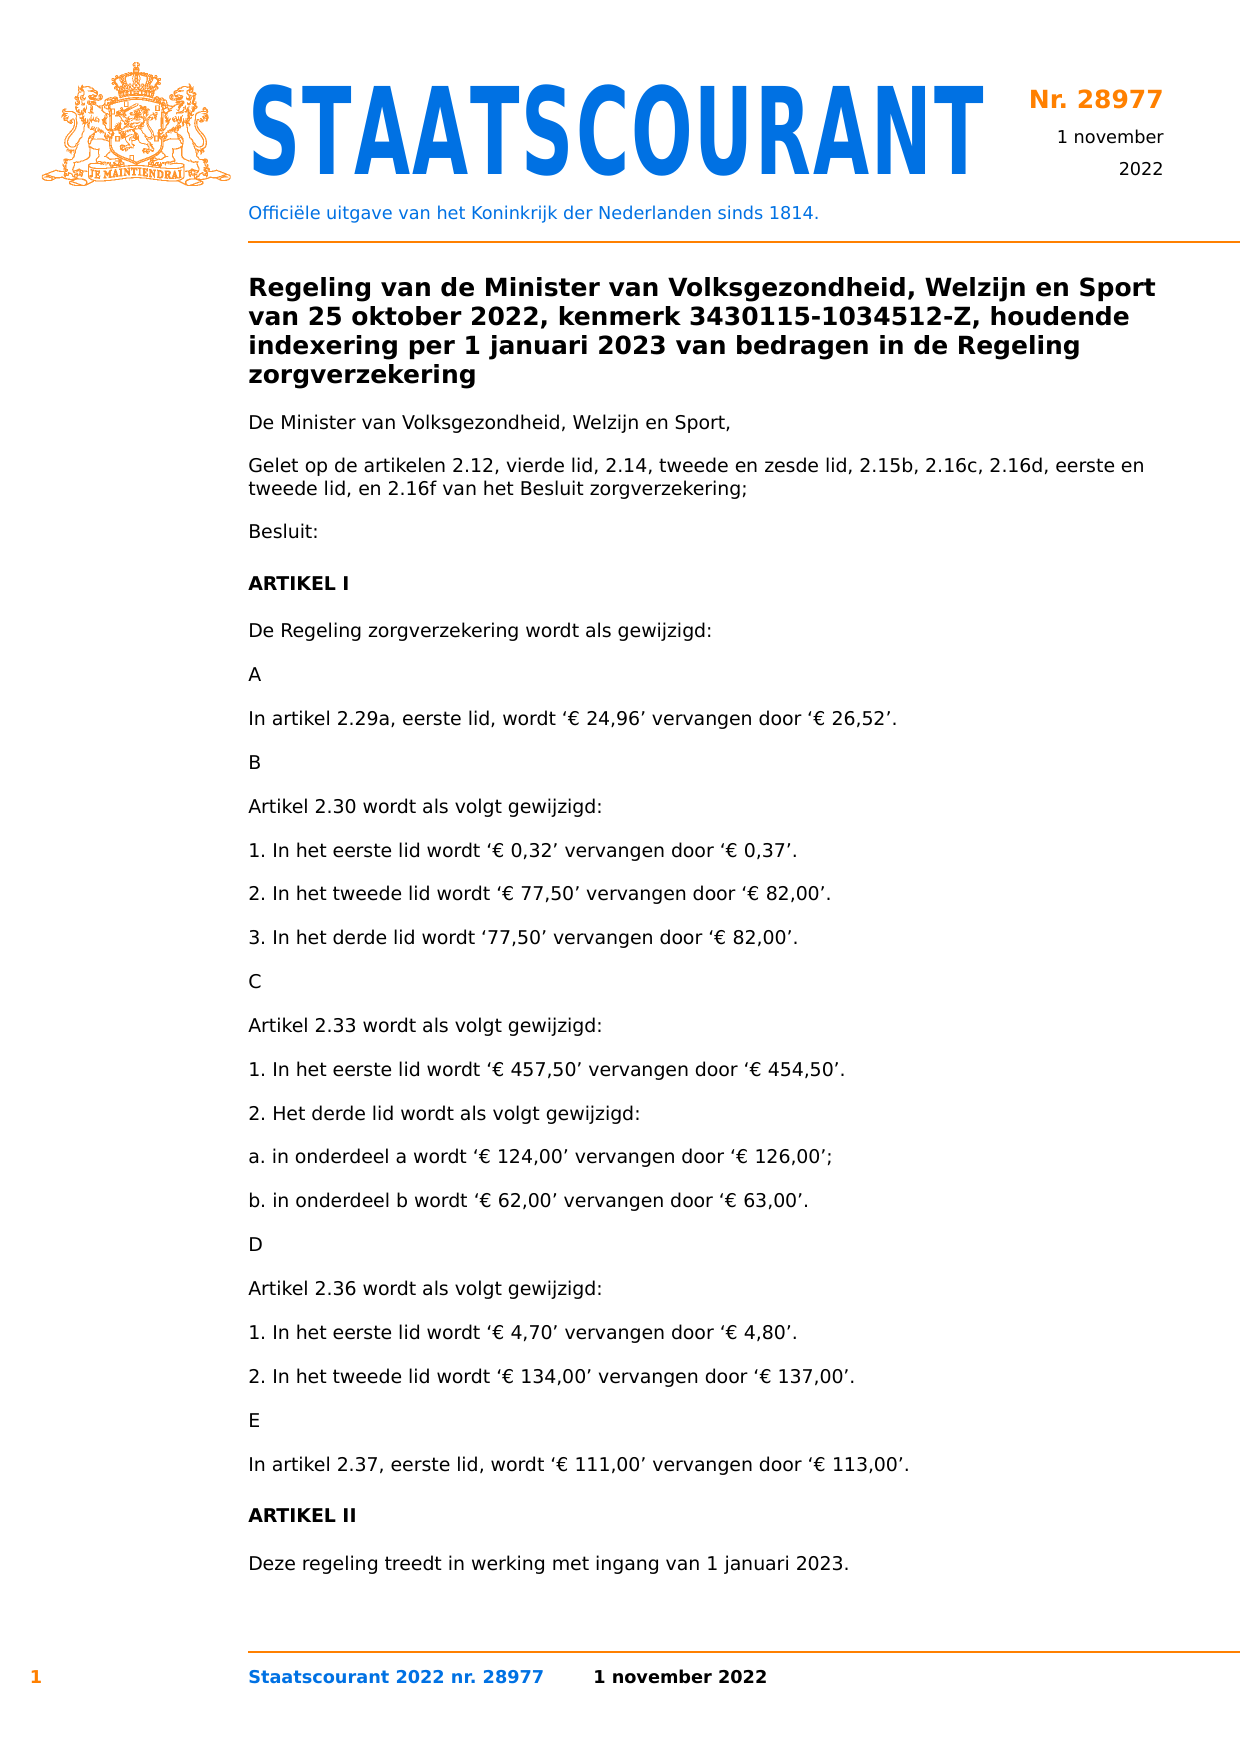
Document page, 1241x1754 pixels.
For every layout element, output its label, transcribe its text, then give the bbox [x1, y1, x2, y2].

picture [41, 62, 231, 186]
table_cell 1 november [998, 121, 1240, 153]
text 1. In het eerste lid wordt ‘€ 4,70’ vervangen door ‘€ 4,80’. [248, 1322, 1163, 1344]
text Besluit: [248, 521, 1163, 543]
text 2. In het tweede lid wordt ‘€ 77,50’ vervangen door ‘€ 82,00’. [248, 883, 1163, 905]
text B [248, 752, 1163, 774]
text 3. In het derde lid wordt ‘77,50’ vervangen door ‘€ 82,00’. [248, 927, 1163, 949]
text b. in onderdeel b wordt ‘€ 62,00’ vervangen door ‘€ 63,00’. [248, 1190, 1163, 1212]
text In artikel 2.37, eerste lid, wordt ‘€ 111,00’ vervangen door ‘€ 113,00’. [248, 1453, 1163, 1475]
text 1. In het eerste lid wordt ‘€ 457,50’ vervangen door ‘€ 454,50’. [248, 1059, 1163, 1081]
text Artikel 2.30 wordt als volgt gewijzigd: [248, 796, 1163, 818]
text D [248, 1234, 1163, 1256]
subtitle ARTIKEL I [248, 573, 1163, 595]
subtitle ARTIKEL II [248, 1505, 1163, 1527]
text E [248, 1409, 1163, 1432]
subtitle Regeling van de Minister van Volksgezondheid, Welzijn en Sport van 25 oktober 2022, kenmerk 3430115-1034512-Z, houdende indexering per 1 januari 2023 van bedragen in de Regeling zorgverzekering [248, 273, 1163, 390]
text a. in onderdeel a wordt ‘€ 124,00’ vervangen door ‘€ 126,00’; [248, 1146, 1163, 1168]
text De Minister van Volksgezondheid, Welzijn en Sport, [248, 412, 1163, 433]
text Gelet op de artikelen 2.12, vierde lid, 2.14, tweede en zesde lid, 2.15b, 2.16c, 2.16d, eerste en tweede lid, en 2.16f van het Besluit zorgverzekering; [248, 455, 1163, 499]
table_header STAATSCOURANT [248, 62, 998, 203]
table_header Nr. 28977 [998, 62, 1240, 121]
table_cell 2022 [998, 153, 1240, 203]
text C [248, 971, 1163, 993]
text 2. Het derde lid wordt als volgt gewijzigd: [248, 1103, 1163, 1124]
text A [248, 664, 1163, 686]
text Artikel 2.36 wordt als volgt gewijzigd: [248, 1278, 1163, 1300]
text Artikel 2.33 wordt als volgt gewijzigd: [248, 1015, 1163, 1037]
text 2. In het tweede lid wordt ‘€ 134,00’ vervangen door ‘€ 137,00’. [248, 1366, 1163, 1388]
table_header [25, 62, 248, 241]
text De Regeling zorgverzekering wordt als gewijzigd: [248, 620, 1163, 642]
text In artikel 2.29a, eerste lid, wordt ‘€ 24,96’ vervangen door ‘€ 26,52’. [248, 708, 1163, 730]
text 1. In het eerste lid wordt ‘€ 0,32’ vervangen door ‘€ 0,37’. [248, 839, 1163, 861]
text Deze regeling treedt in werking met ingang van 1 januari 2023. [248, 1552, 1163, 1574]
table_cell Officiële uitgave van het Koninkrijk der Nederlanden sinds 1814. [248, 203, 1240, 241]
